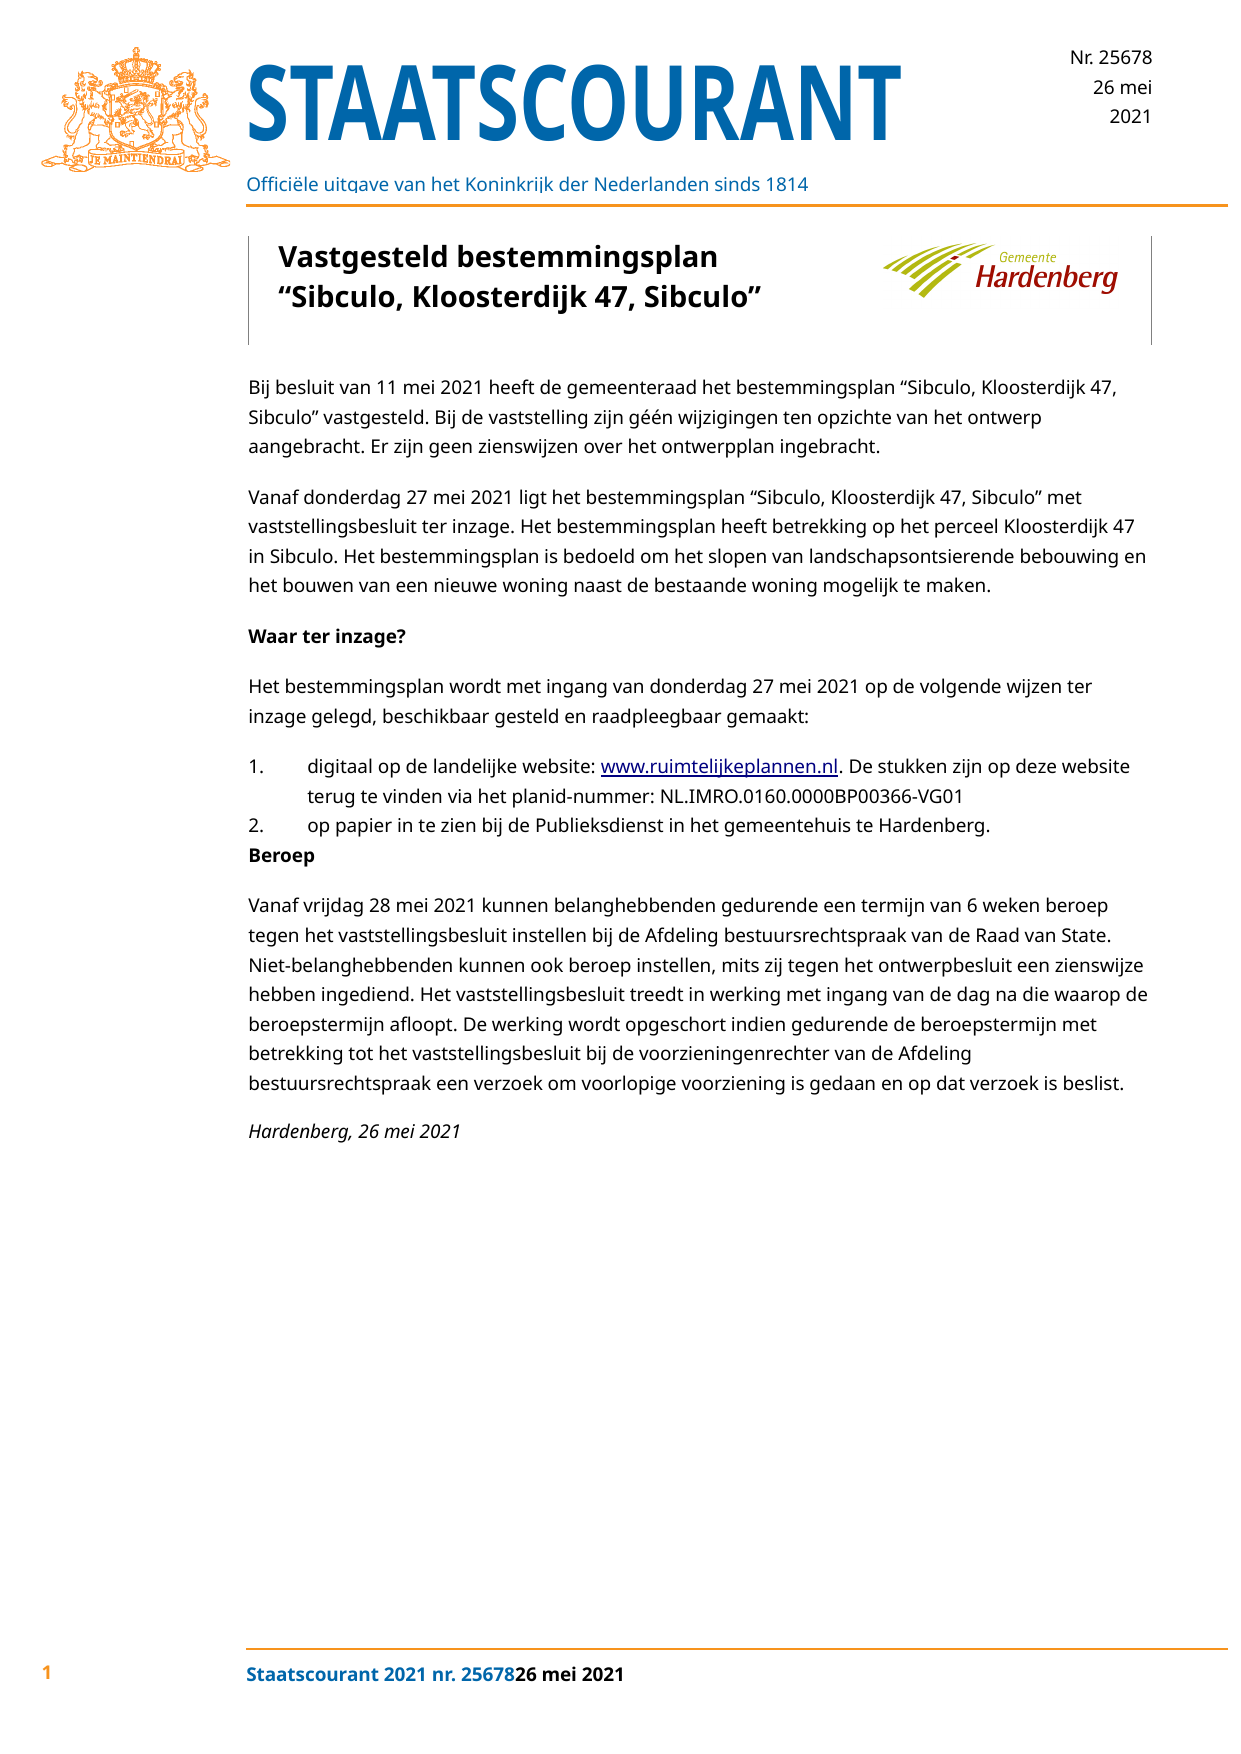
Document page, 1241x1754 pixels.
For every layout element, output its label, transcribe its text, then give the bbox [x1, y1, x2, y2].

text Vanaf donderdag 27 mei 2021 ligt het bestemmingsplan “Sibculo, Kloosterdijk 47, Sibculo” met vaststellingsbesluit ter inzage. Het bestemmingsplan heeft betrekking op het perceel Kloosterdijk 47 in Sibculo. Het bestemmingsplan is bedoeld om het slopen van landschapsontsierende bebouwing en het bouwen van een nieuwe woning naast de bestaande woning mogelijk te maken. [248, 484, 1152, 598]
list digitaal op de landelijke website: www.ruimtelijkeplannen.nl. De stukken zijn op deze website terug te vinden via het planid-nummer: NL.IMRO.0160.0000BP00366-VG01 [248, 753, 1152, 809]
table_header Vastgesteld bestemmingsplan “Sibculo, Kloosterdijk 47, Sibculo” [249, 236, 850, 345]
text Waar ter inzage? [248, 623, 1152, 649]
text Beroep [248, 842, 1152, 868]
picture [41, 47, 231, 172]
picture [882, 236, 1119, 309]
text Hardenberg, 26 mei 2021 [248, 1118, 1152, 1144]
list op papier in te zien bij de Publieksdienst in het gemeentehuis te Hardenberg. [248, 813, 1152, 838]
text Bij besluit van 11 mei 2021 heeft de gemeenteraad het bestemmingsplan “Sibculo, Kloosterdijk 47, Sibculo” vastgesteld. Bij de vaststelling zijn géén wijzigingen ten opzichte van het ontwerp aangebracht. Er zijn geen zienswijzen over het ontwerpplan ingebracht. [248, 374, 1152, 459]
text Het bestemmingsplan wordt met ingang van donderdag 27 mei 2021 op de volgende wijzen ter inzage gelegd, beschikbaar gesteld en raadpleegbaar gemaakt: [248, 673, 1152, 729]
table_header [850, 236, 1151, 345]
text Vanaf vrijdag 28 mei 2021 kunnen belanghebbenden gedurende een termijn van 6 weken beroep tegen het vaststellingsbesluit instellen bij de Afdeling bestuursrechtspraak van de Raad van State. Niet-belanghebbenden kunnen ook beroep instellen, mits zij tegen het ontwerpbesluit een zienswijze hebben ingediend. Het vaststellingsbesluit treedt in werking met ingang van de dag na die waarop de beroepstermijn afloopt. De werking wordt opgeschort indien gedurende de beroepstermijn met betrekking tot het vaststellingsbesluit bij de voorzieningenrechter van de Afdeling bestuursrechtspraak een verzoek om voorlopige voorziening is gedaan en op dat verzoek is beslist. [248, 893, 1152, 1096]
